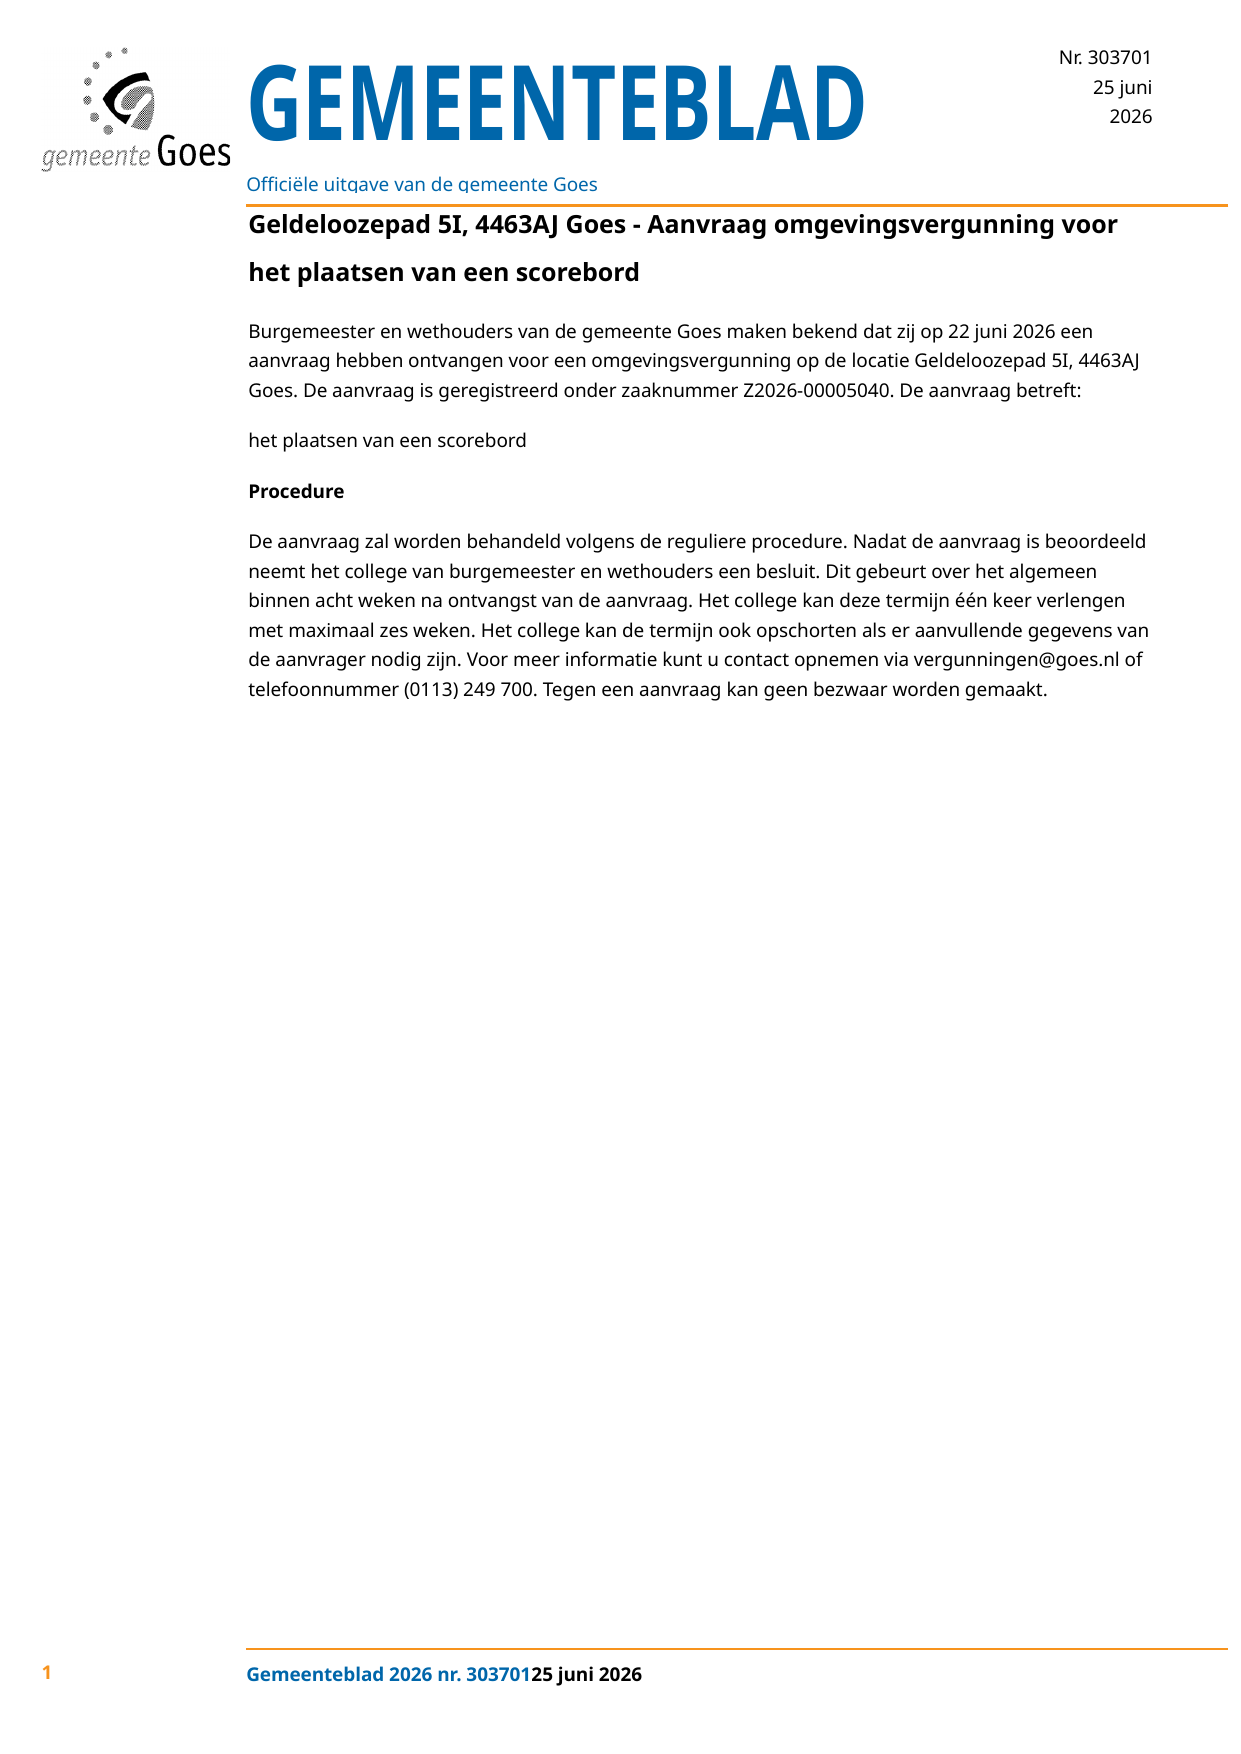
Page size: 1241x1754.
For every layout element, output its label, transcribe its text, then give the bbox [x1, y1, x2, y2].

text Procedure [248, 478, 1152, 504]
text Geldeloozepad 5I, 4463AJ Goes - Aanvraag omgevingsvergunning voor het plaatsen van een scorebord [248, 207, 1152, 288]
text Burgemeester en wethouders van de gemeente Goes maken bekend dat zij op 22 juni 2026 een aanvraag hebben ontvangen voor een omgevingsvergunning op de locatie Geldeloozepad 5I, 4463AJ Goes. De aanvraag is geregistreerd onder zaaknummer Z2026-00005040. De aanvraag betreft: [248, 318, 1152, 403]
text De aanvraag zal worden behandeld volgens de reguliere procedure. Nadat de aanvraag is beoordeeld neemt het college van burgemeester en wethouders een besluit. Dit gebeurt over het algemeen binnen acht weken na ontvangst van de aanvraag. Het college kan deze termijn één keer verlengen met maximaal zes weken. Het college kan de termijn ook opschorten als er aanvullende gegevens van de aanvrager nodig zijn. Voor meer informatie kunt u contact opnemen via vergunningen@goes.nl of telefoonnummer (0113) 249 700. Tegen een aanvraag kan geen bezwaar worden gemaakt. [248, 528, 1152, 702]
text het plaatsen van een scorebord [248, 427, 1152, 453]
picture [41, 47, 231, 172]
